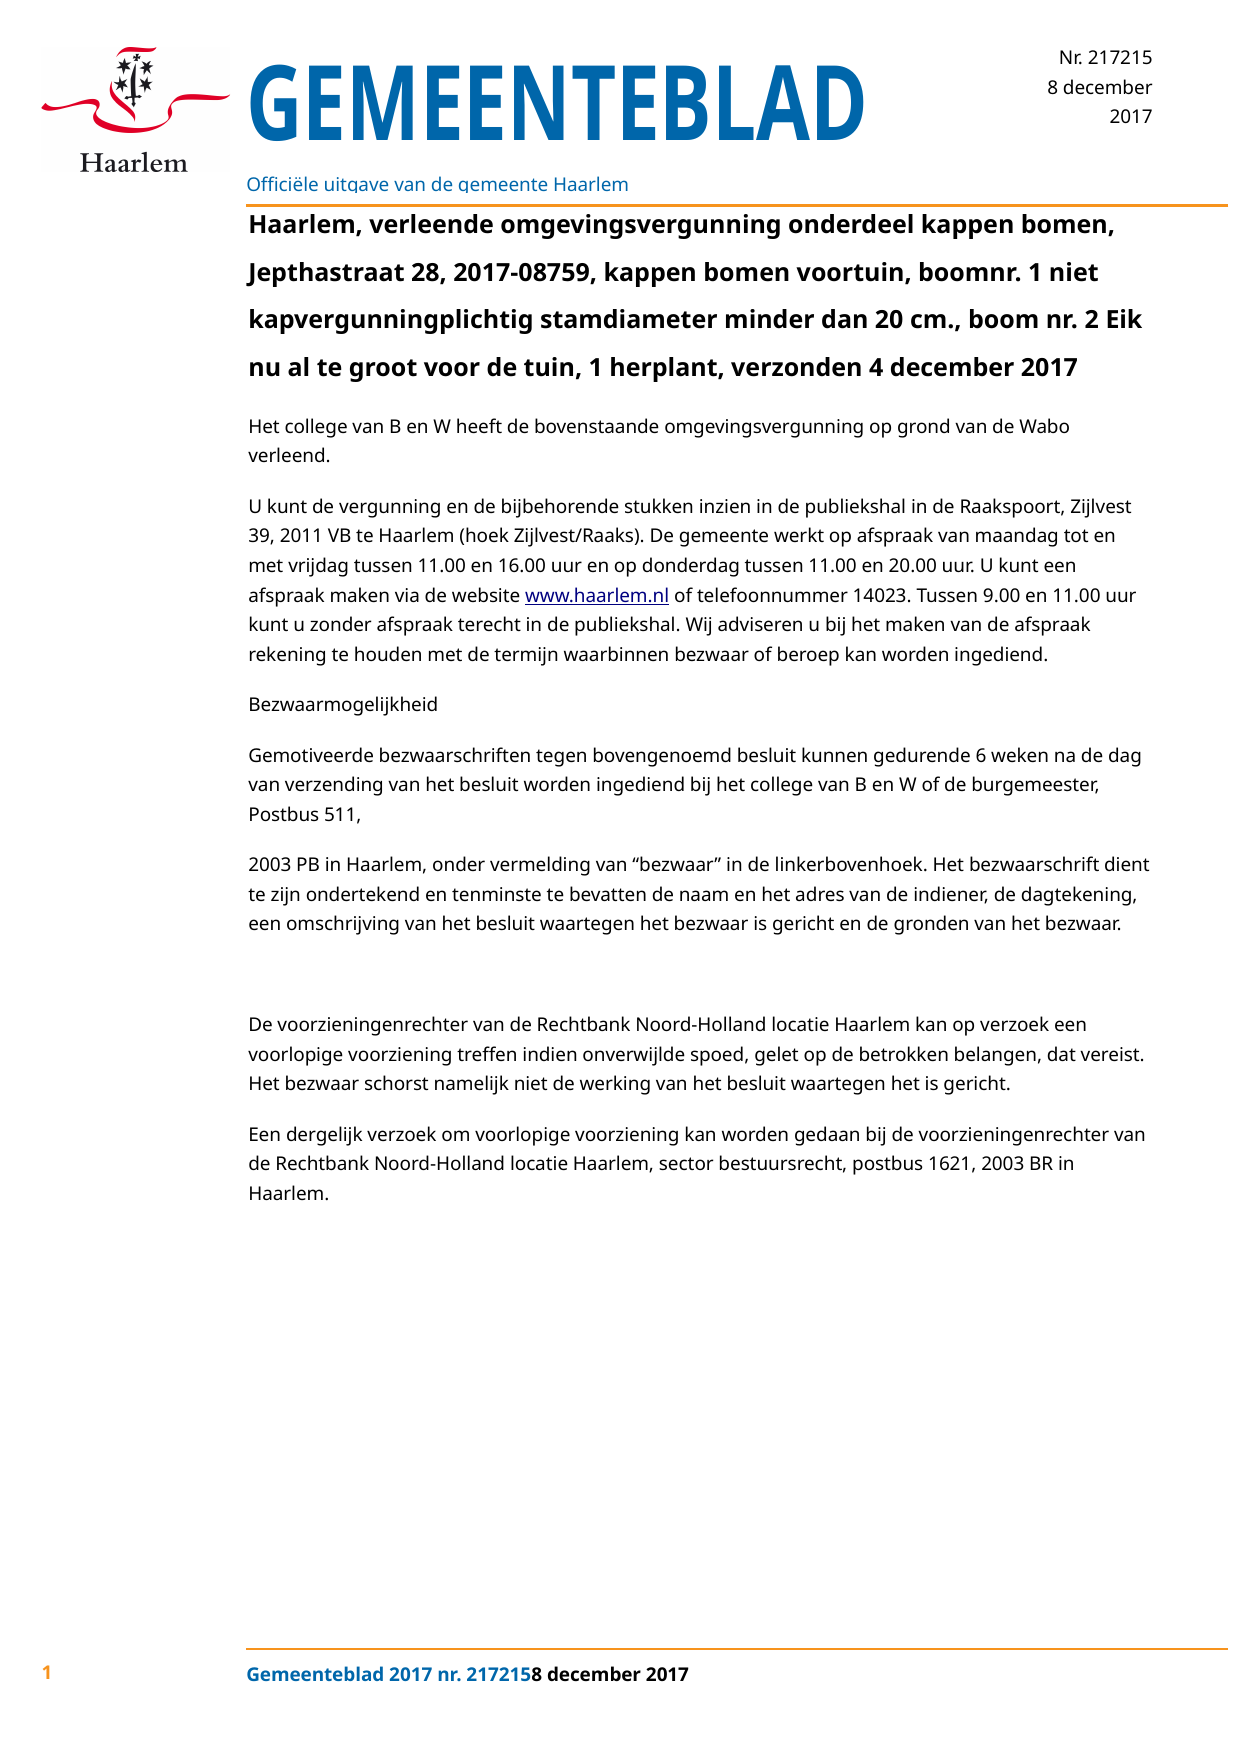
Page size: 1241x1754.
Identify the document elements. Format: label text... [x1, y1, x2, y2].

text De voorzieningenrechter van de Rechtbank Noord-Holland locatie Haarlem kan op verzoek een voorlopige voorziening treffen indien onverwijlde spoed, gelet op de betrokken belangen, dat vereist. Het bezwaar schorst namelijk niet de werking van het besluit waartegen het is gericht. [248, 1011, 1152, 1096]
text Het college van B en W heeft de bovenstaande omgevingsvergunning op grond van de Wabo verleend. [248, 413, 1152, 468]
text U kunt de vergunning en de bijbehorende stukken inzien in de publiekshal in de Raakspoort, Zijlvest 39, 2011 VB te Haarlem (hoek Zijlvest/Raaks). De gemeente werkt op afspraak van maandag tot en met vrijdag tussen 11.00 en 16.00 uur en op donderdag tussen 11.00 en 20.00 uur. U kunt een afspraak maken via de website www.haarlem.nl of telefoonnummer 14023. Tussen 9.00 en 11.00 uur kunt u zonder afspraak terecht in de publiekshal. Wij adviseren u bij het maken van de afspraak rekening te houden met de termijn waarbinnen bezwaar of beroep kan worden ingediend. [248, 493, 1152, 667]
text Gemotiveerde bezwaarschriften tegen bovengenoemd besluit kunnen gedurende 6 weken na de dag van verzending van het besluit worden ingediend bij het college van B en W of de burgemeester, Postbus 511, [248, 742, 1152, 827]
text Haarlem, verleende omgevingsvergunning onderdeel kappen bomen, Jepthastraat 28, 2017-08759, kappen bomen voortuin, boomnr. 1 niet kapvergunningplichtig stamdiameter minder dan 20 cm., boom nr. 2 Eik nu al te groot voor de tuin, 1 herplant, verzonden 4 december 2017 [248, 207, 1152, 384]
text Een dergelijk verzoek om voorlopige voorziening kan worden gedaan bij de voorzieningenrechter van de Rechtbank Noord-Holland locatie Haarlem, sector bestuursrecht, postbus 1621, 2003 BR in Haarlem. [248, 1121, 1152, 1206]
text Bezwaarmogelijkheid [248, 691, 1152, 717]
picture [41, 47, 231, 172]
text 2003 PB in Haarlem, onder vermelding van “bezwaar” in de linkerbovenhoek. Het bezwaarschrift dient te zijn ondertekend en tenminste te bevatten de naam en het adres van de indiener, de dagtekening, een omschrijving van het besluit waartegen het bezwaar is gericht en de gronden van het bezwaar. [248, 851, 1152, 936]
